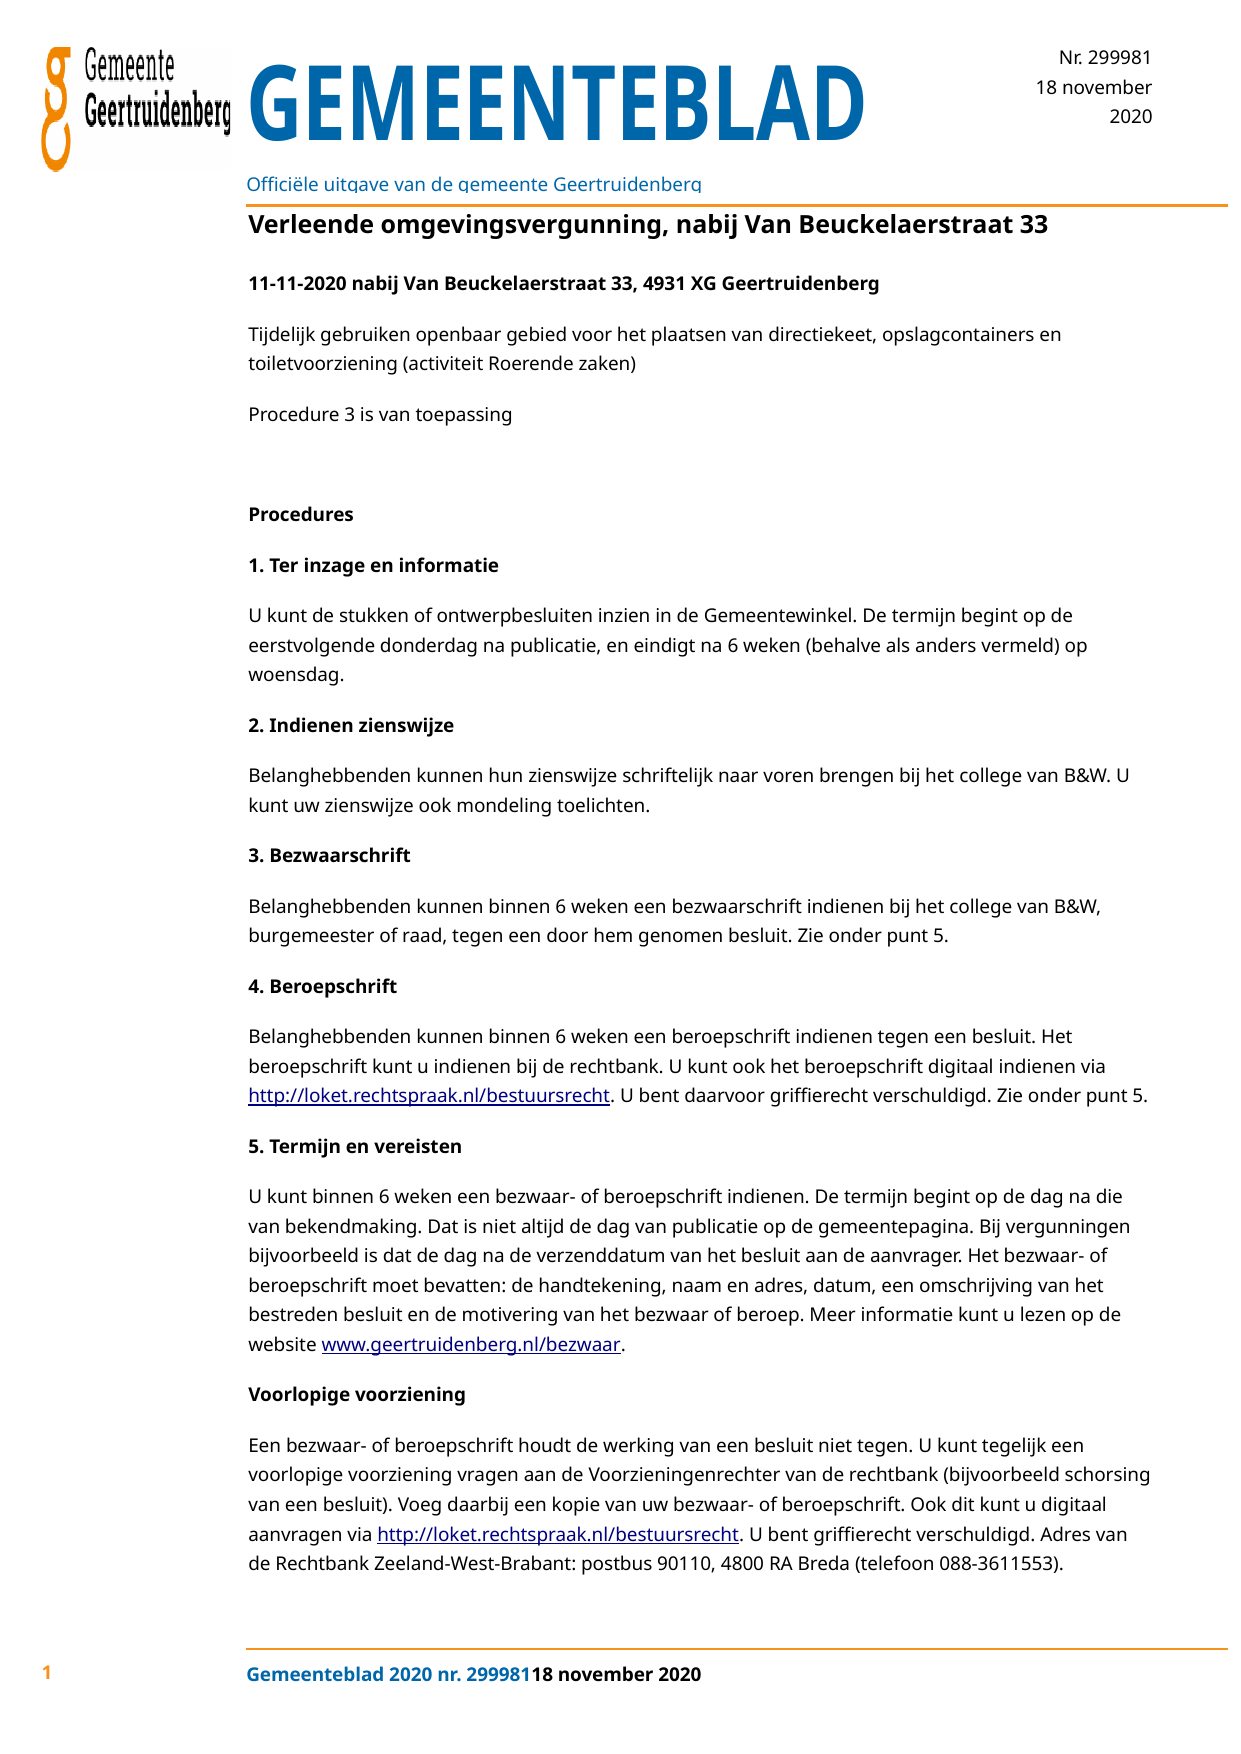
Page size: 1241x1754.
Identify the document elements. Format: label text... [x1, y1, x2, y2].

text 11-11-2020 nabij Van Beuckelaerstraat 33, 4931 XG Geertruidenberg [248, 270, 1152, 296]
text 3. Bezwaarschrift [248, 842, 1152, 868]
text Tijdelijk gebruiken openbaar gebied voor het plaatsen van directiekeet, opslagcontainers en toiletvoorziening (activiteit Roerende zaken) [248, 321, 1152, 376]
text Belanghebbenden kunnen hun zienswijze schriftelijk naar voren brengen bij het college van B&W. U kunt uw zienswijze ook mondeling toelichten. [248, 762, 1152, 818]
text 1. Ter inzage en informatie [248, 552, 1152, 578]
text Procedure 3 is van toepassing [248, 401, 1152, 426]
text Een bezwaar- of beroepschrift houdt de werking van een besluit niet tegen. U kunt tegelijk een voorlopige voorziening vragen aan de Voorzieningenrechter van de rechtbank (bijvoorbeeld schorsing van een besluit). Voeg daarbij een kopie van uw bezwaar- of beroepschrift. Ook dit kunt u digitaal aanvragen via http://loket.rechtspraak.nl/bestuursrecht. U bent griffierecht verschuldigd. Adres van de Rechtbank Zeeland-West-Brabant: postbus 90110, 4800 RA Breda (telefoon 088-3611553). [248, 1432, 1152, 1576]
text U kunt binnen 6 weken een bezwaar- of beroepschrift indienen. De termijn begint op de dag na die van bekendmaking. Dat is niet altijd de dag van publicatie op de gemeentepagina. Bij vergunningen bijvoorbeeld is dat de dag na de verzenddatum van het besluit aan de aanvrager. Het bezwaar- of beroepschrift moet bevatten: de handtekening, naam en adres, datum, een omschrijving van het bestreden besluit en de motivering van het bezwaar of beroep. Meer informatie kunt u lezen op de website www.geertruidenberg.nl/bezwaar. [248, 1183, 1152, 1357]
text Procedures [248, 502, 1152, 527]
text Belanghebbenden kunnen binnen 6 weken een bezwaarschrift indienen bij het college van B&W, burgemeester of raad, tegen een door hem genomen besluit. Zie onder punt 5. [248, 893, 1152, 948]
text 2. Indienen zienswijze [248, 712, 1152, 738]
text Voorlopige voorziening [248, 1382, 1152, 1407]
text 5. Termijn en vereisten [248, 1133, 1152, 1158]
text 4. Beroepschrift [248, 973, 1152, 998]
text Verleende omgevingsvergunning, nabij Van Beuckelaerstraat 33 [248, 207, 1152, 241]
text U kunt de stukken of ontwerpbesluiten inzien in de Gemeentewinkel. De termijn begint op de eerstvolgende donderdag na publicatie, en eindigt na 6 weken (behalve als anders vermeld) op woensdag. [248, 602, 1152, 687]
text Belanghebbenden kunnen binnen 6 weken een beroepschrift indienen tegen een besluit. Het beroepschrift kunt u indienen bij de rechtbank. U kunt ook het beroepschrift digitaal indienen via http://loket.rechtspraak.nl/bestuursrecht. U bent daarvoor griffierecht verschuldigd. Zie onder punt 5. [248, 1023, 1152, 1108]
picture [41, 47, 231, 172]
